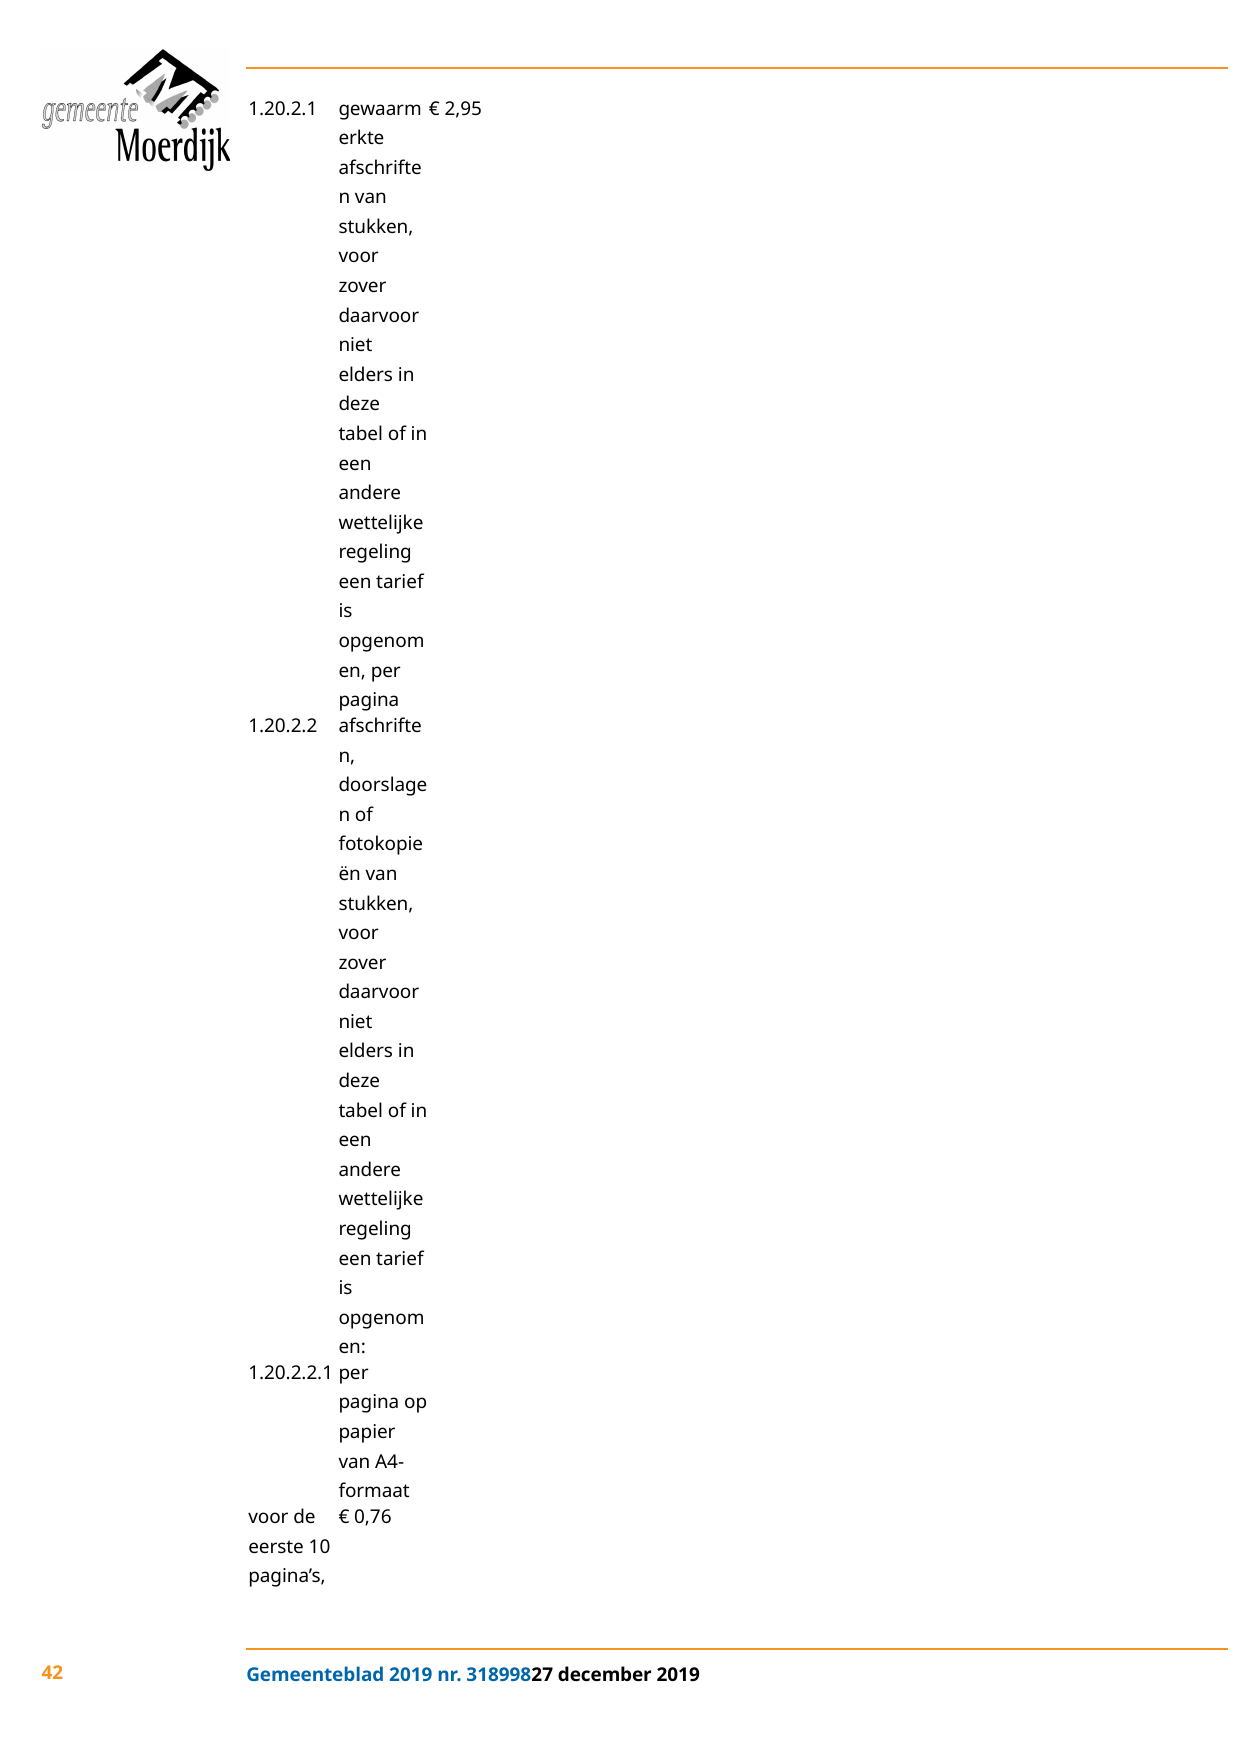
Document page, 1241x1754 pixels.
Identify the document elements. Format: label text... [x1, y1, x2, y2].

table_cell 1.20.2.2 [248, 712, 338, 1359]
table_cell 1.20.2.2.1 [248, 1359, 338, 1503]
table_cell € 2,95 [429, 95, 519, 712]
table_cell voor de eerste 10 pagina’s, [248, 1503, 338, 1588]
table_cell 1.20.2.1 [248, 95, 338, 712]
table_cell afschriften, doorslagen of fotokopieën van stukken, voor zover daarvoor niet elders in deze tabel of in een andere wettelijke regeling een tarief is opgenomen: [338, 712, 429, 1359]
table_cell [429, 1359, 519, 1503]
table_cell per pagina op papier van A4-formaat [338, 1359, 429, 1503]
picture [41, 47, 231, 172]
table_cell [429, 712, 519, 1359]
table_cell € 0,76 [338, 1503, 429, 1588]
table_cell gewaarmerkte afschriften van stukken, voor zover daarvoor niet elders in deze tabel of in een andere wettelijke regeling een tarief is opgenomen, per pagina [338, 95, 429, 712]
